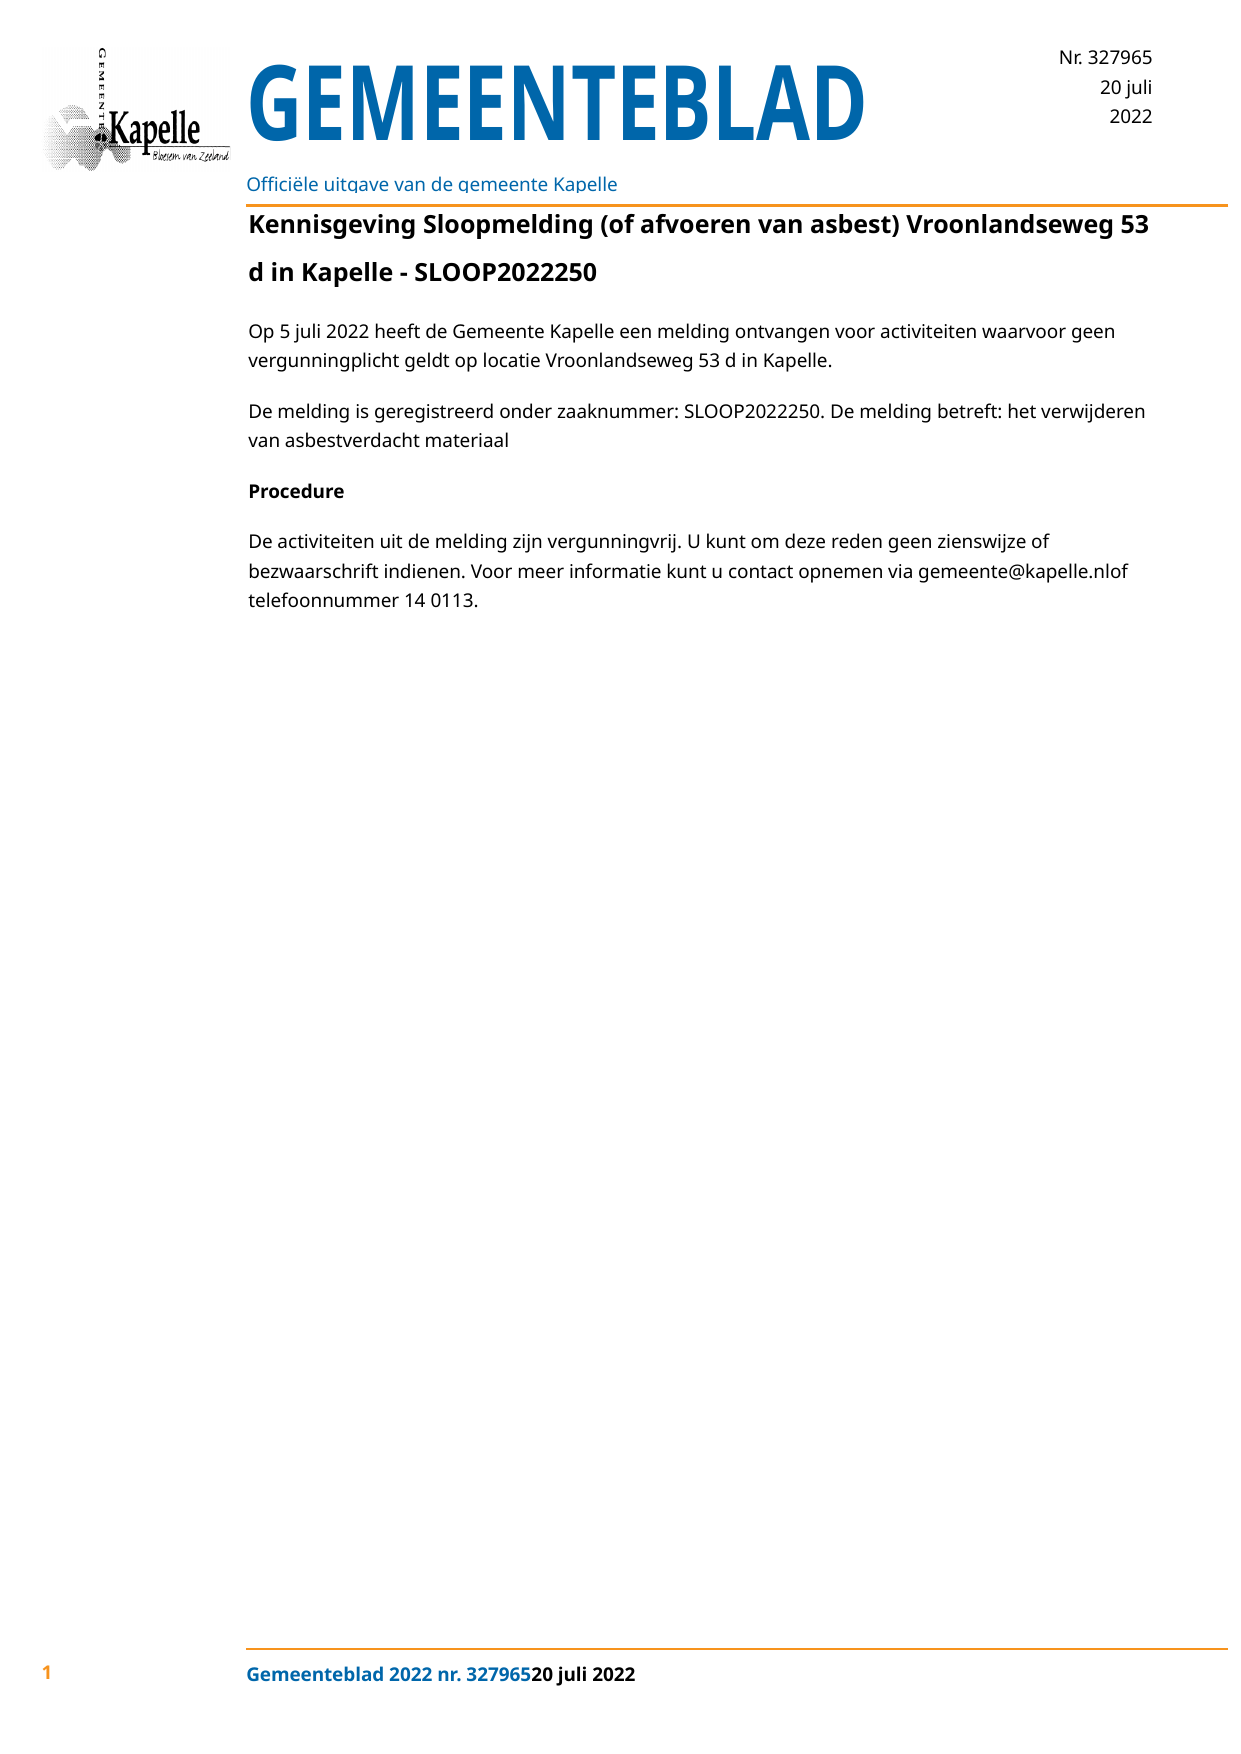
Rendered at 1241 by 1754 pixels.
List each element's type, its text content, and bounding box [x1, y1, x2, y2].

text Kennisgeving Sloopmelding (of afvoeren van asbest) Vroonlandseweg 53 d in Kapelle - SLOOP2022250 [248, 207, 1152, 288]
text De activiteiten uit de melding zijn vergunningvrij. U kunt om deze reden geen zienswijze of bezwaarschrift indienen. Voor meer informatie kunt u contact opnemen via gemeente@kapelle.nlof telefoonnummer 14 0113. [248, 528, 1152, 613]
text De melding is geregistreerd onder zaaknummer: SLOOP2022250. De melding betreft: het verwijderen van asbestverdacht materiaal [248, 398, 1152, 453]
picture [41, 47, 231, 172]
text Op 5 juli 2022 heeft de Gemeente Kapelle een melding ontvangen voor activiteiten waarvoor geen vergunningplicht geldt op locatie Vroonlandseweg 53 d in Kapelle. [248, 318, 1152, 373]
text Procedure [248, 478, 1152, 504]
